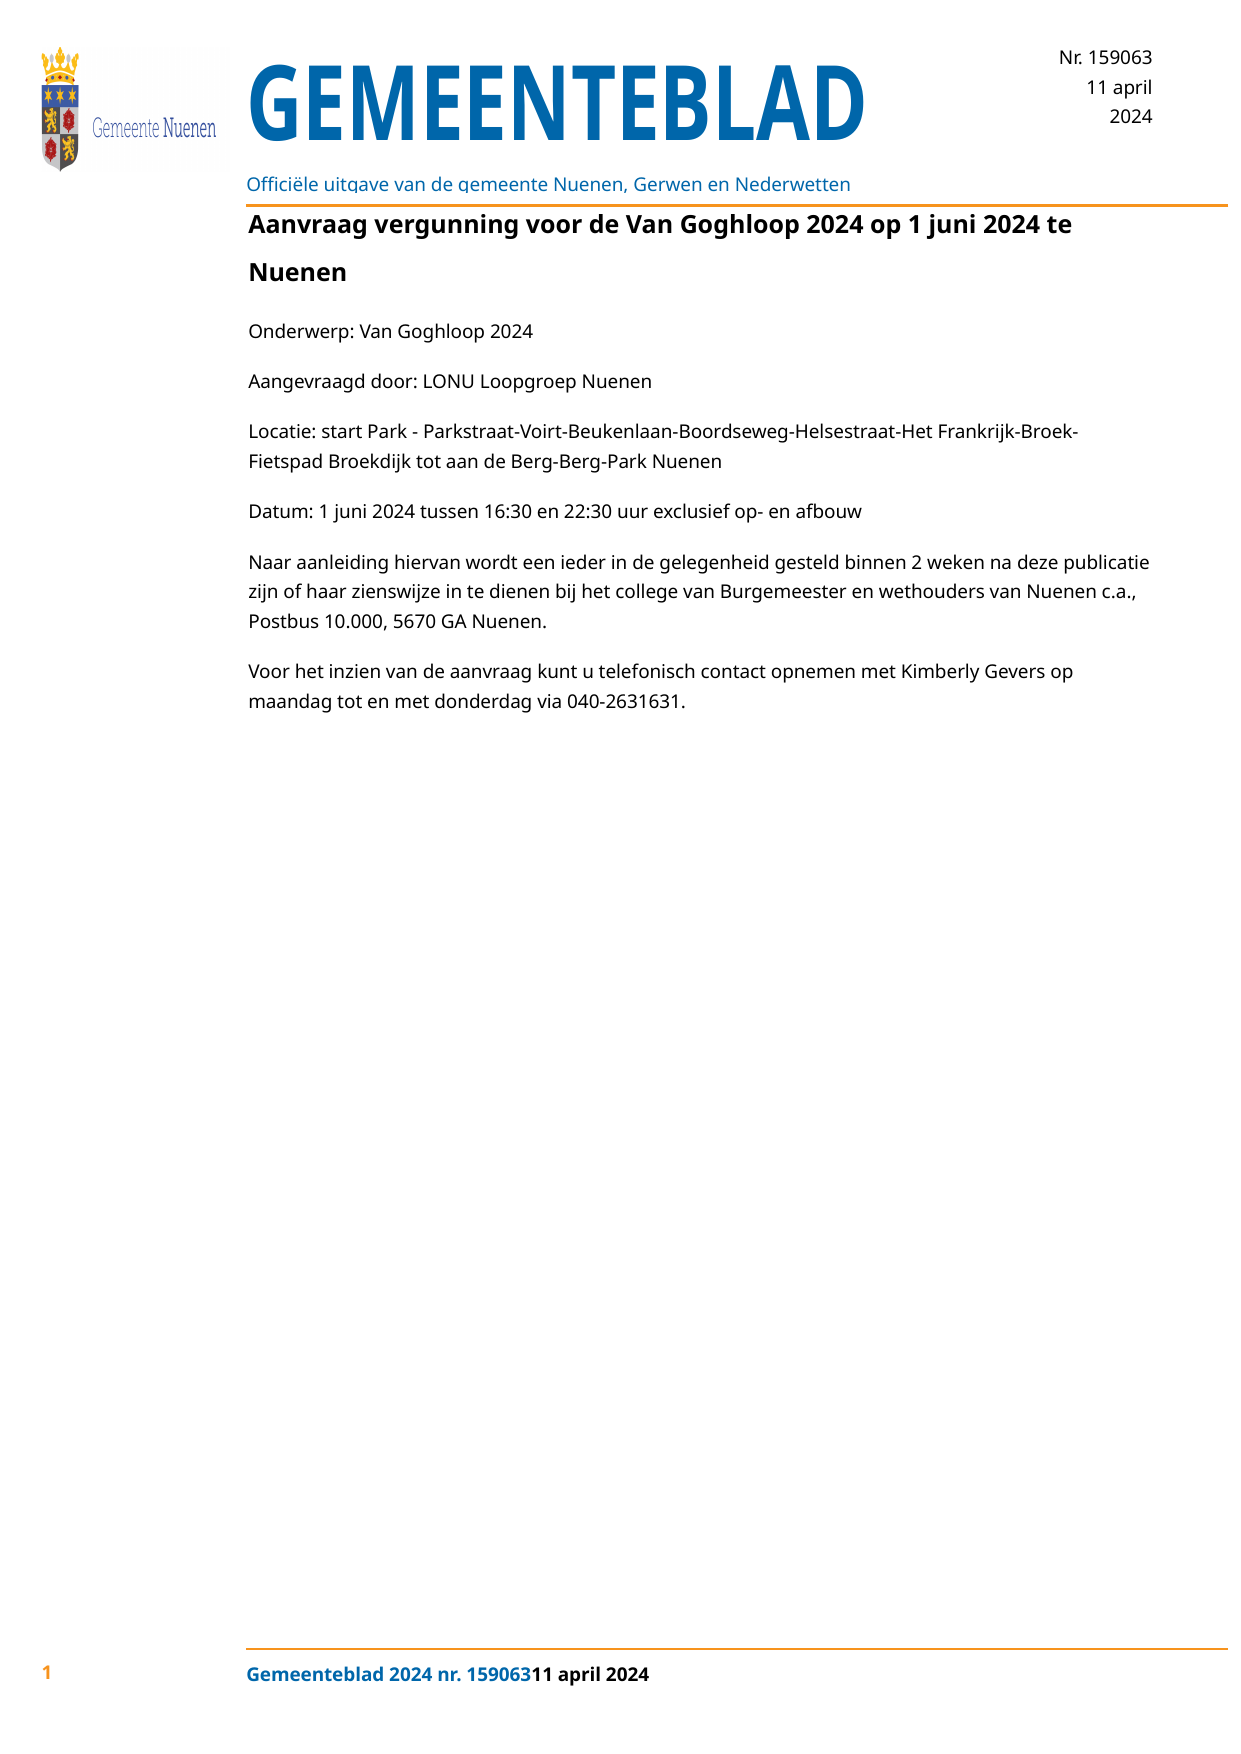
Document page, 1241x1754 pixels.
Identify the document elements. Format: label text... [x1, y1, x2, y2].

text Voor het inzien van de aanvraag kunt u telefonisch contact opnemen met Kimberly Gevers op maandag tot en met donderdag via 040-2631631. [248, 659, 1152, 714]
text Aangevraagd door: LONU Loopgroep Nuenen [248, 368, 1152, 394]
text Locatie: start Park - Parkstraat-Voirt-Beukenlaan-Boordseweg-Helsestraat-Het Frankrijk-Broek-Fietspad Broekdijk tot aan de Berg-Berg-Park Nuenen [248, 419, 1152, 474]
text Onderwerp: Van Goghloop 2024 [248, 318, 1152, 344]
picture [41, 47, 231, 172]
text Datum: 1 juni 2024 tussen 16:30 en 22:30 uur exclusief op- en afbouw [248, 499, 1152, 524]
text Naar aanleiding hiervan wordt een ieder in de gelegenheid gesteld binnen 2 weken na deze publicatie zijn of haar zienswijze in te dienen bij het college van Burgemeester en wethouders van Nuenen c.a., Postbus 10.000, 5670 GA Nuenen. [248, 549, 1152, 634]
text Aanvraag vergunning voor de Van Goghloop 2024 op 1 juni 2024 te Nuenen [248, 207, 1152, 288]
